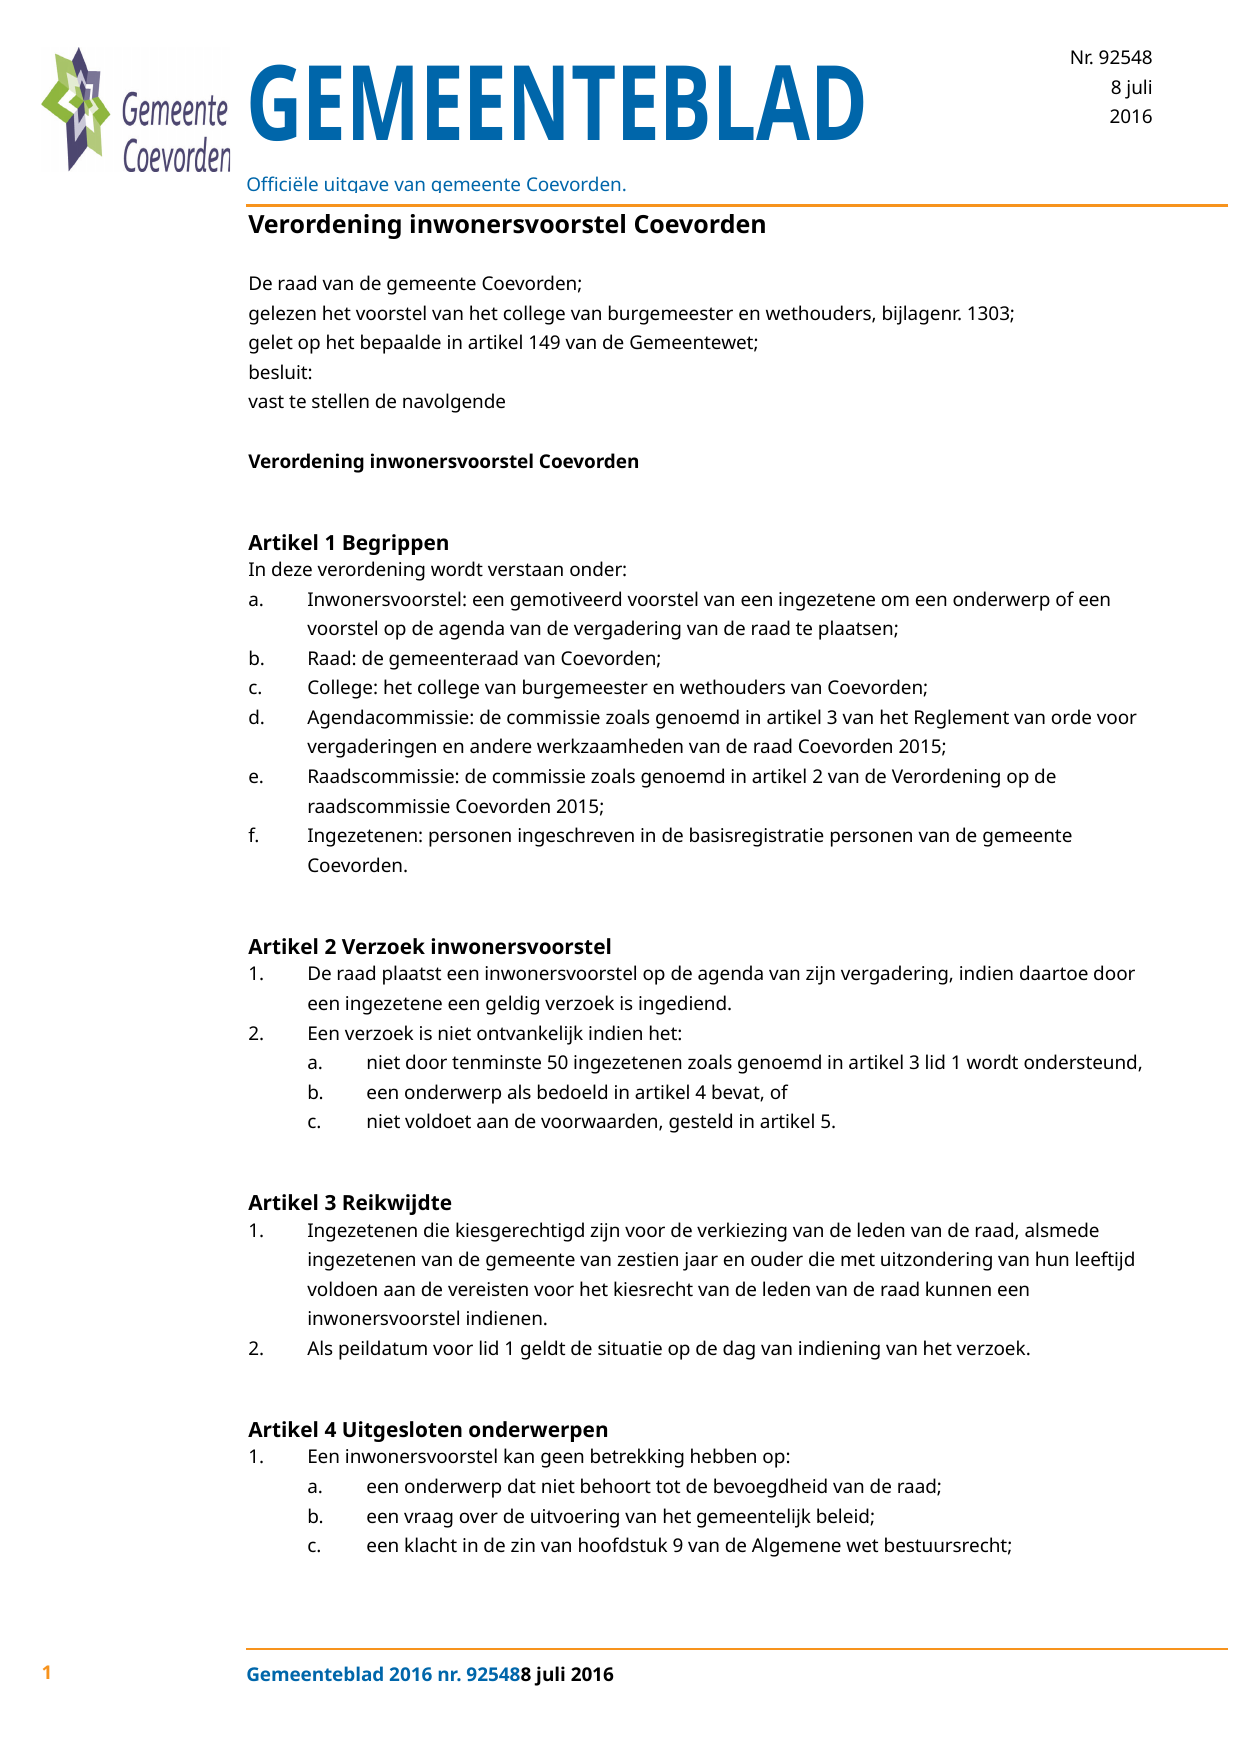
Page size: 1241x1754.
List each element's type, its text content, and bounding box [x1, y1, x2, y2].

text gelezen het voorstel van het college van burgemeester en wethouders, bijlagenr. 1303; [248, 300, 1152, 326]
list Ingezetenen: personen ingeschreven in de basisregistratie personen van de gemeente Coevorden. [248, 822, 1152, 878]
text Artikel 1 Begrippen [248, 528, 1152, 556]
list een onderwerp als bedoeld in artikel 4 bevat, of [307, 1079, 1152, 1104]
list Raad: de gemeenteraad van Coevorden; [248, 645, 1152, 671]
text besluit: [248, 359, 1152, 385]
text Verordening inwonersvoorstel Coevorden [248, 207, 1152, 241]
text Verordening inwonersvoorstel Coevorden [248, 448, 1152, 473]
text Artikel 2 Verzoek inwonersvoorstel [248, 932, 1152, 961]
list Raadscommissie: de commissie zoals genoemd in artikel 2 van de Verordening op de raadscommissie Coevorden 2015; [248, 763, 1152, 819]
text De raad van de gemeente Coevorden; [248, 270, 1152, 296]
list niet door tenminste 50 ingezetenen zoals genoemd in artikel 3 lid 1 wordt ondersteund, [307, 1049, 1152, 1075]
text gelet op het bepaalde in artikel 149 van de Gemeentewet; [248, 329, 1152, 355]
text vast te stellen de navolgende [248, 389, 1152, 414]
list Als peildatum voor lid 1 geldt de situatie op de dag van indiening van het verzoek. [248, 1335, 1152, 1361]
list Inwonersvoorstel: een gemotiveerd voorstel van een ingezetene om een onderwerp of een voorstel op de agenda van de vergadering van de raad te plaatsen; [248, 586, 1152, 641]
text In deze verordening wordt verstaan onder: [248, 556, 1152, 582]
list Een verzoek is niet ontvankelijk indien het: [248, 1020, 1152, 1045]
list Agendacommissie: de commissie zoals genoemd in artikel 3 van het Reglement van orde voor vergaderingen en andere werkzaamheden van de raad Coevorden 2015; [248, 704, 1152, 759]
list Een inwonersvoorstel kan geen betrekking hebben op: [248, 1444, 1152, 1469]
list College: het college van burgemeester en wethouders van Coevorden; [248, 674, 1152, 700]
text Artikel 3 Reikwijdte [248, 1188, 1152, 1217]
list niet voldoet aan de voorwaarden, gesteld in artikel 5. [307, 1108, 1152, 1134]
list een klacht in de zin van hoofdstuk 9 van de Algemene wet bestuursrecht; [307, 1532, 1152, 1558]
list De raad plaatst een inwonersvoorstel op de agenda van zijn vergadering, indien daartoe door een ingezetene een geldig verzoek is ingediend. [248, 961, 1152, 1016]
list een vraag over de uitvoering van het gemeentelijk beleid; [307, 1503, 1152, 1528]
text Artikel 4 Uitgesloten onderwerpen [248, 1415, 1152, 1444]
list een onderwerp dat niet behoort tot de bevoegdheid van de raad; [307, 1473, 1152, 1499]
picture [41, 47, 231, 172]
list Ingezetenen die kiesgerechtigd zijn voor de verkiezing van de leden van de raad, alsmede ingezetenen van de gemeente van zestien jaar en ouder die met uitzondering van hun leeftijd voldoen aan de vereisten voor het kiesrecht van de leden van de raad kunnen een inwonersvoorstel indienen. [248, 1217, 1152, 1331]
